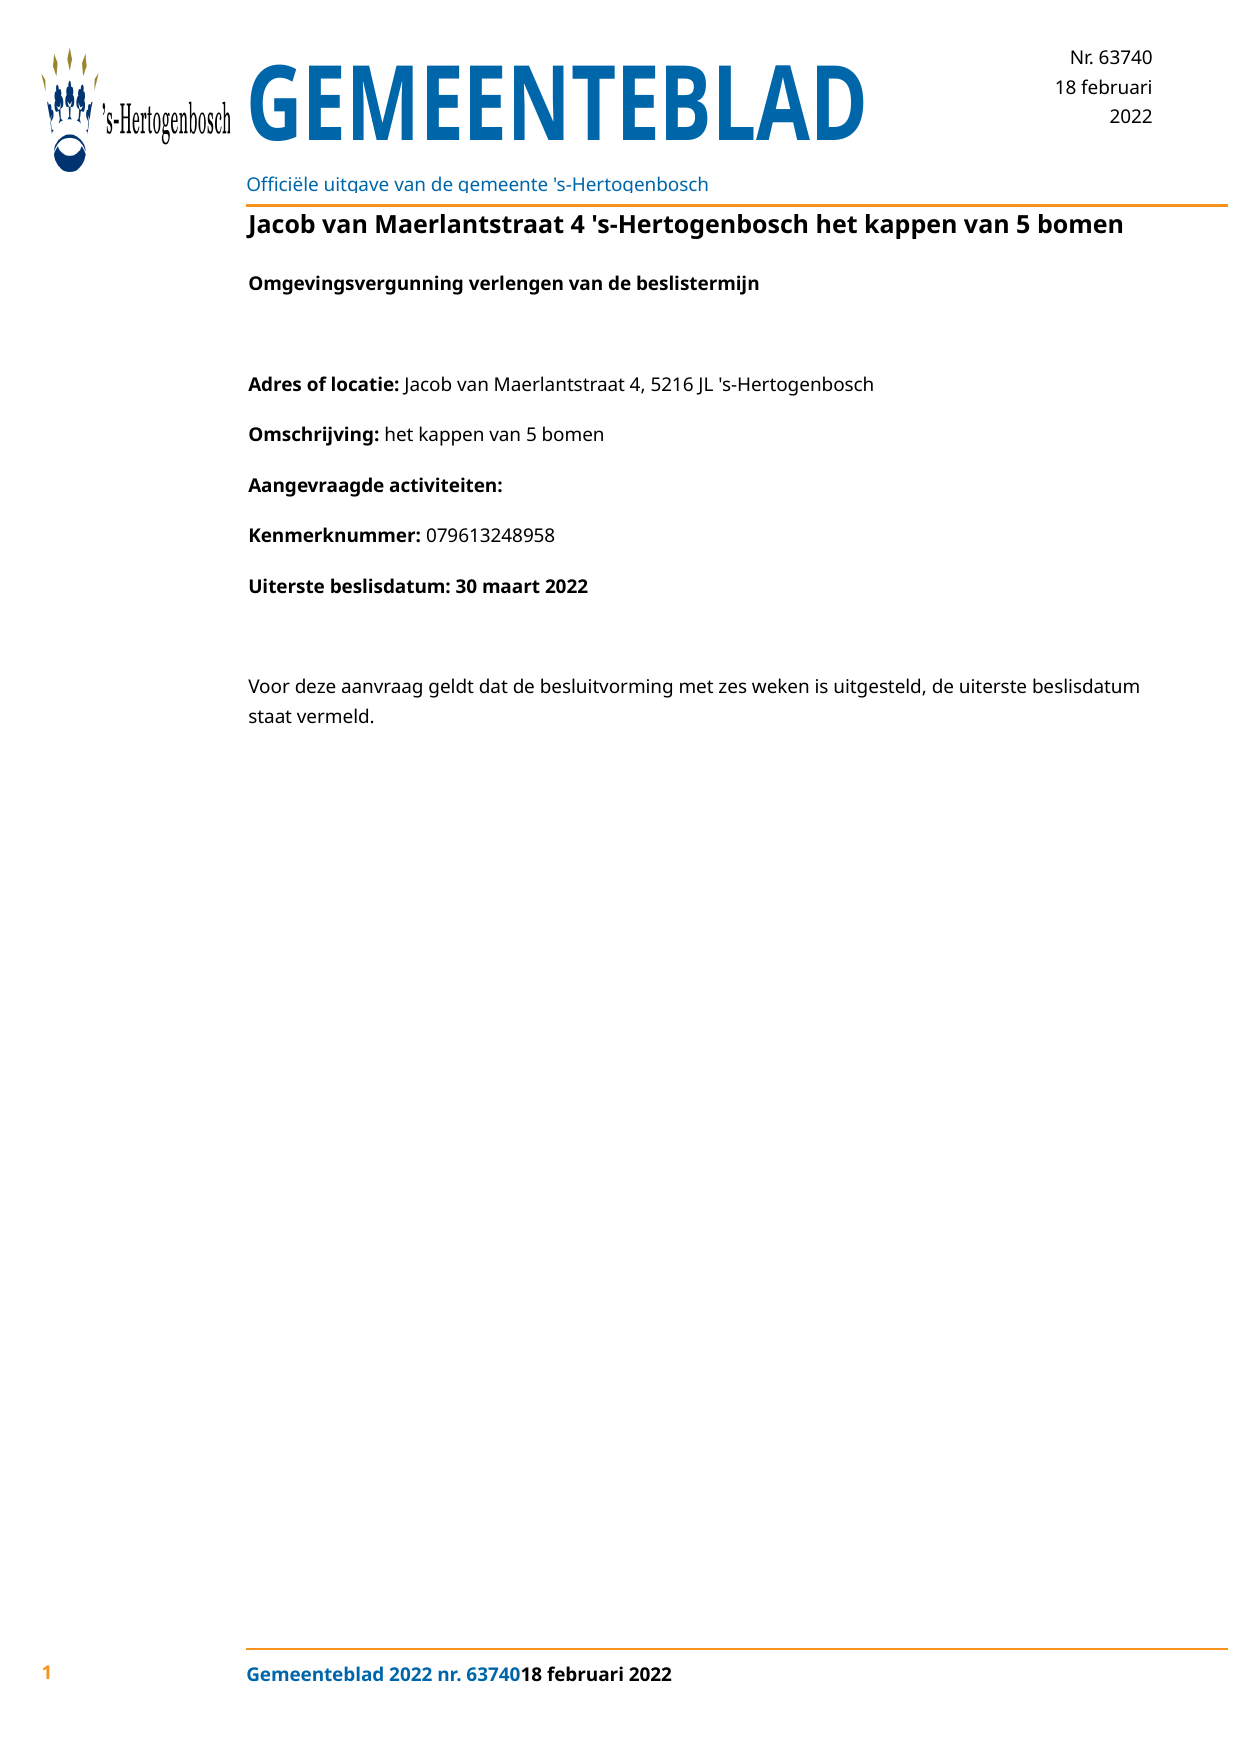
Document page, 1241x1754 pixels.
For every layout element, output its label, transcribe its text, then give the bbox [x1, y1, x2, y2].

text Jacob van Maerlantstraat 4 's-Hertogenbosch het kappen van 5 bomen [248, 207, 1152, 241]
text Adres of locatie: Jacob van Maerlantstraat 4, 5216 JL 's-Hertogenbosch [248, 371, 1152, 397]
text Aangevraagde activiteiten: [248, 472, 1152, 498]
text Uiterste beslisdatum: 30 maart 2022 [248, 573, 1152, 598]
picture [41, 47, 231, 172]
text Voor deze aanvraag geldt dat de besluitvorming met zes weken is uitgesteld, de uiterste beslisdatum staat vermeld. [248, 674, 1152, 729]
text Omschrijving: het kappen van 5 bomen [248, 422, 1152, 447]
text Kenmerknummer: 079613248958 [248, 522, 1152, 548]
text Omgevingsvergunning verlengen van de beslistermijn [248, 270, 1152, 296]
